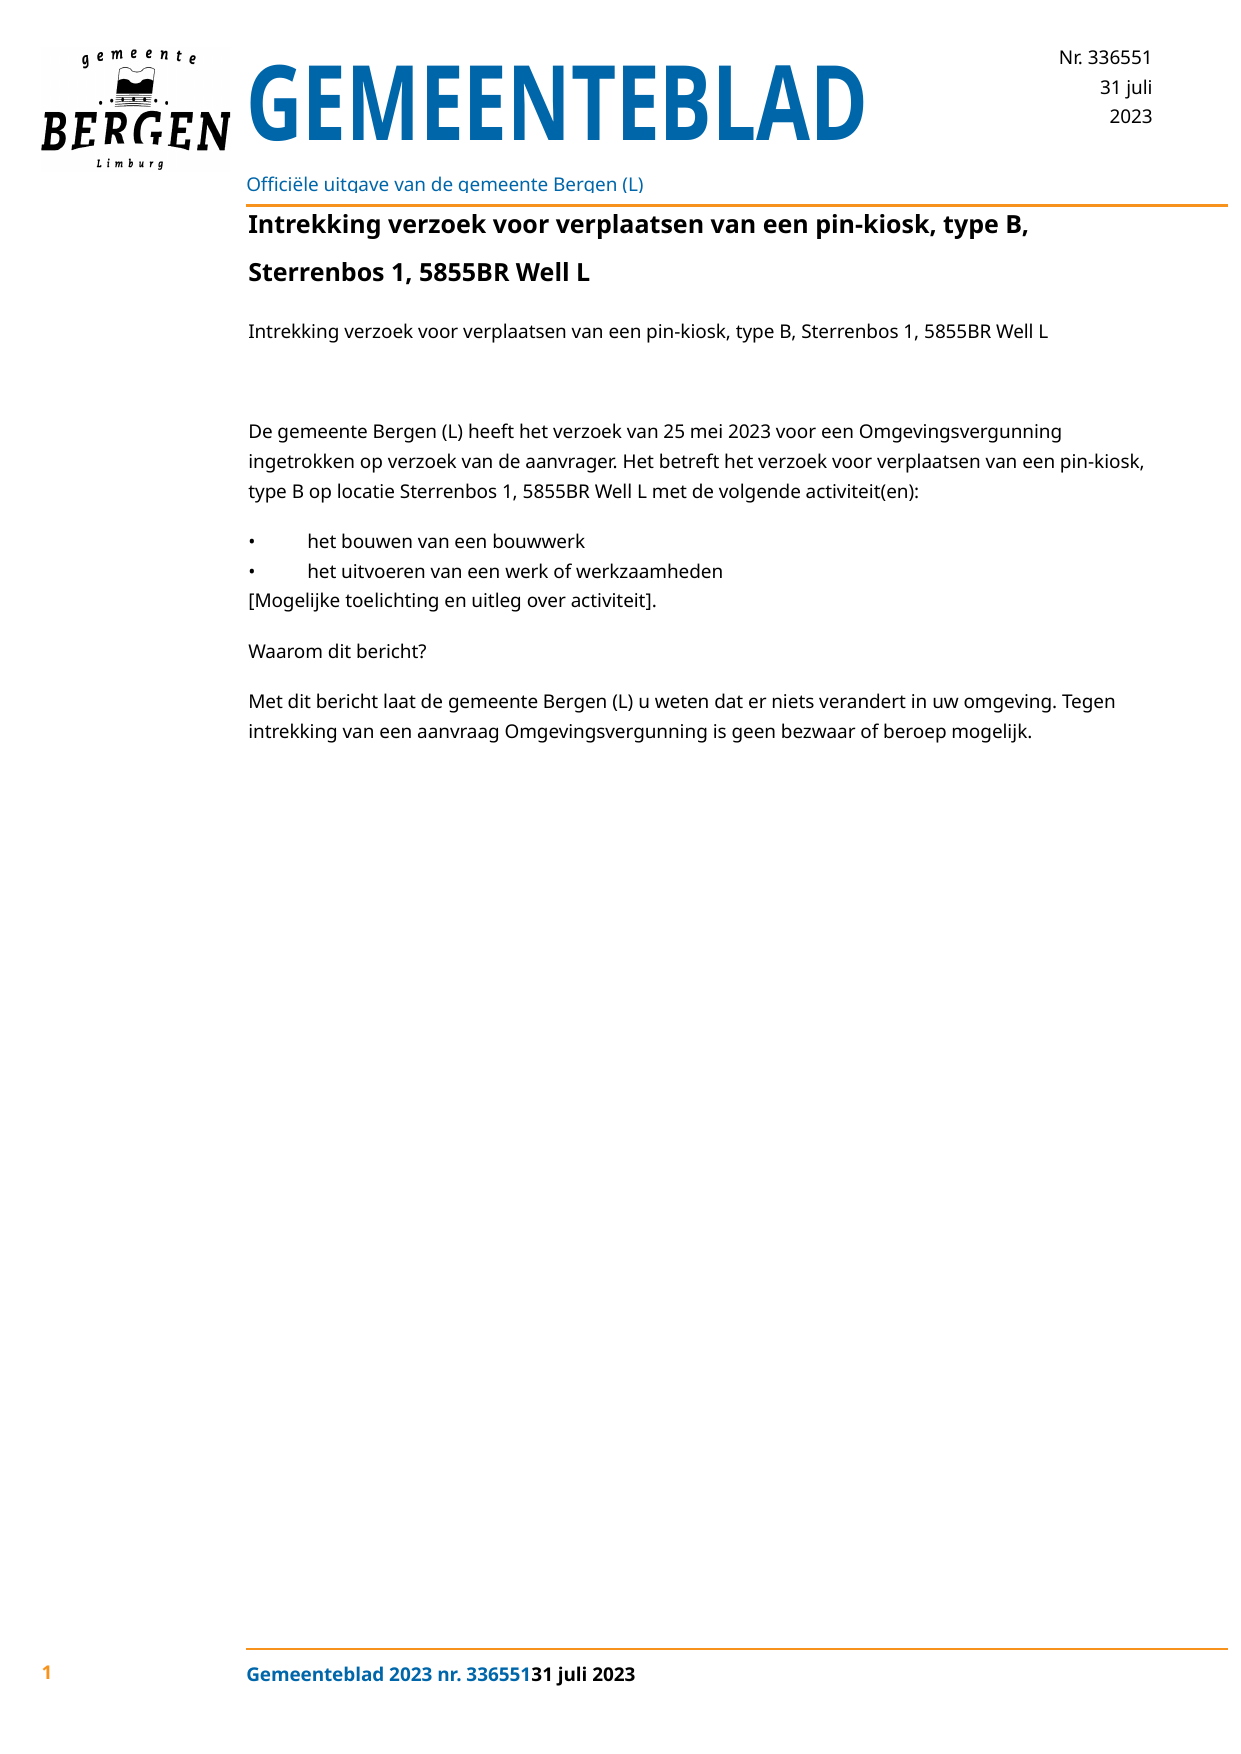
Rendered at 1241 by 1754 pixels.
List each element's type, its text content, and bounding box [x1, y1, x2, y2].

text Met dit bericht laat de gemeente Bergen (L) u weten dat er niets verandert in uw omgeving. Tegen intrekking van een aanvraag Omgevingsvergunning is geen bezwaar of beroep mogelijk. [248, 688, 1152, 744]
text De gemeente Bergen (L) heeft het verzoek van 25 mei 2023 voor een Omgevingsvergunning ingetrokken op verzoek van de aanvrager. Het betreft het verzoek voor verplaatsen van een pin-kiosk, type B op locatie Sterrenbos 1, 5855BR Well L met de volgende activiteit(en): [248, 419, 1152, 504]
list het uitvoeren van een werk of werkzaamheden [248, 558, 1152, 584]
text Intrekking verzoek voor verplaatsen van een pin-kiosk, type B, Sterrenbos 1, 5855BR Well L [248, 318, 1152, 344]
picture [41, 47, 231, 172]
list het bouwen van een bouwwerk [248, 528, 1152, 554]
text [Mogelijke toelichting en uitleg over activiteit]. [248, 587, 1152, 613]
text Intrekking verzoek voor verplaatsen van een pin-kiosk, type B, Sterrenbos 1, 5855BR Well L [248, 207, 1152, 288]
text Waarom dit bericht? [248, 638, 1152, 664]
